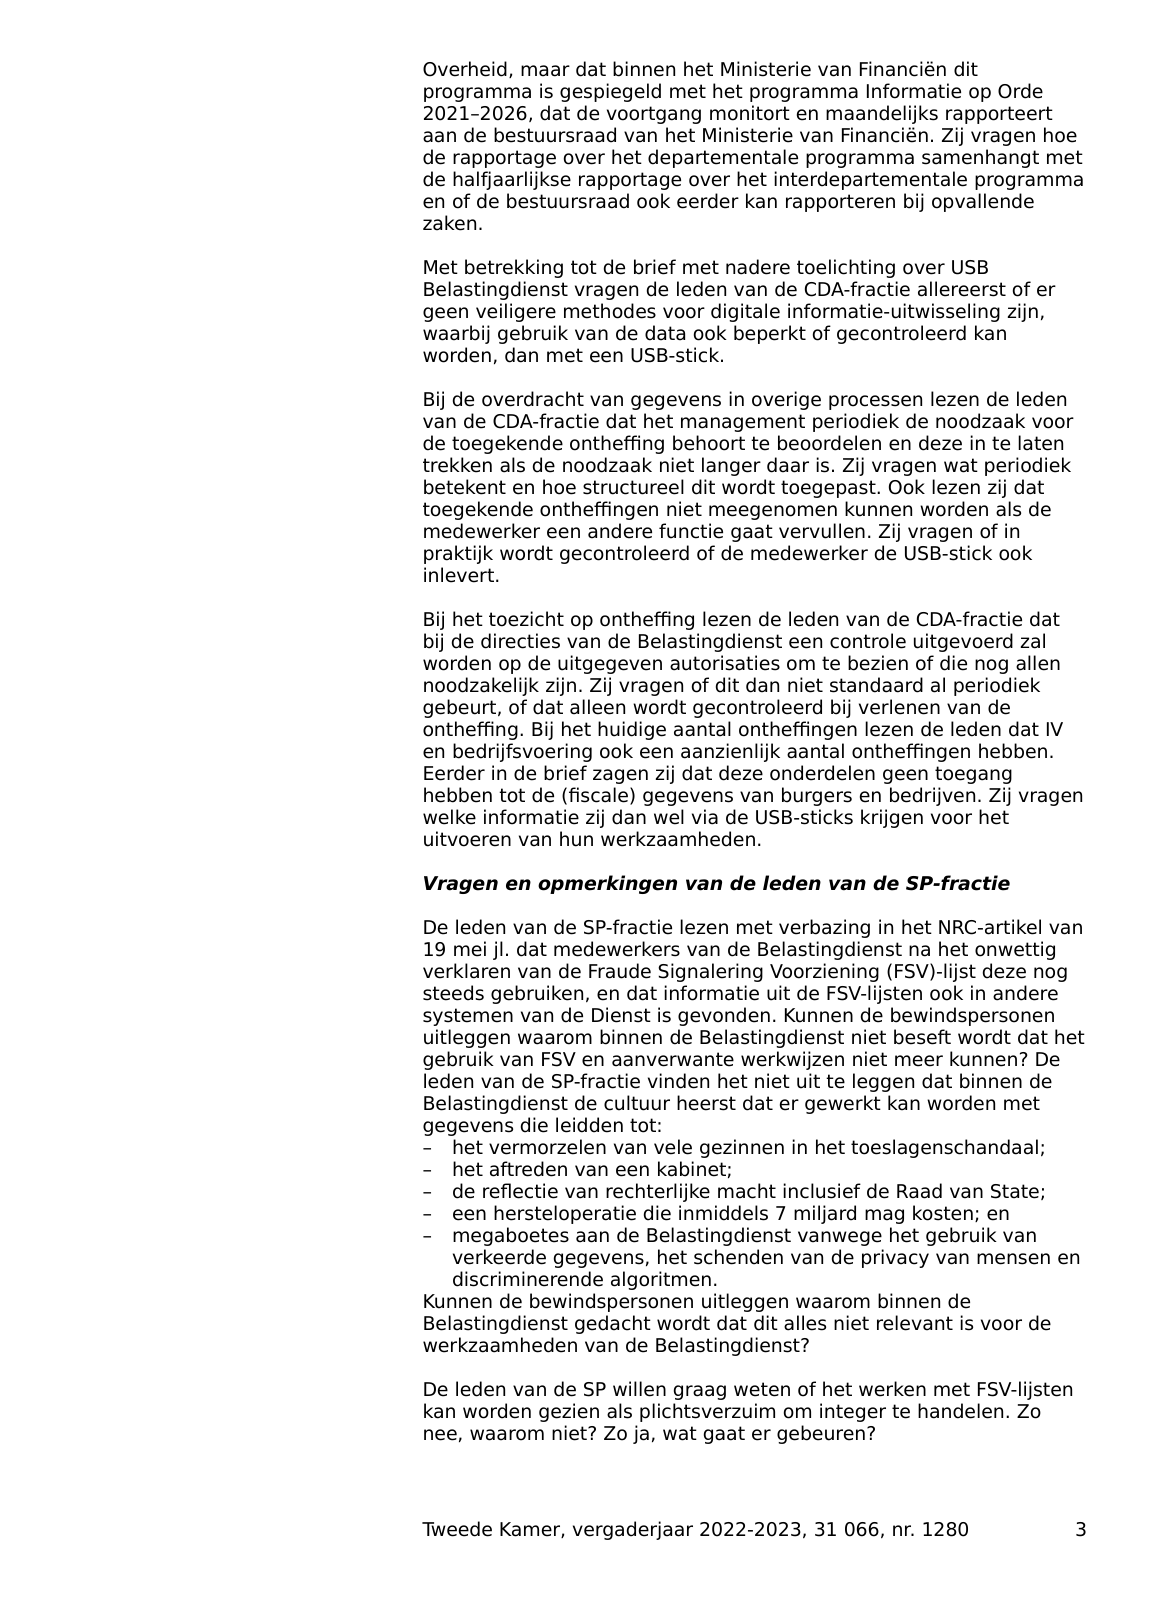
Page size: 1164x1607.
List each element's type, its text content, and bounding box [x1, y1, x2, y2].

text De leden van de SP-fractie lezen met verbazing in het NRC-artikel van 19 mei jl. dat medewerkers van de Belastingdienst na het onwettig verklaren van de Fraude Signalering Voorziening (FSV)-lijst deze nog steeds gebruiken, en dat informatie uit de FSV-lijsten ook in andere systemen van de Dienst is gevonden. Kunnen de bewindspersonen uitleggen waarom binnen de Belastingdienst niet beseft wordt dat het gebruik van FSV en aanverwante werkwijzen niet meer kunnen? De leden van de SP-fractie vinden het niet uit te leggen dat binnen de Belastingdienst de cultuur heerst dat er gewerkt kan worden met gegevens die leidden tot: [422, 917, 1087, 1137]
subtitle Vragen en opmerkingen van de leden van de SP-fractie [422, 873, 1087, 895]
text – het vermorzelen van vele gezinnen in het toeslagenschandaal; [422, 1137, 1087, 1159]
text Overheid, maar dat binnen het Ministerie van Financiën dit programma is gespiegeld met het programma Informatie op Orde 2021–2026, dat de voortgang monitort en maandelijks rapporteert aan de bestuursraad van het Ministerie van Financiën. Zij vragen hoe de rapportage over het departementale programma samenhangt met de halfjaarlijkse rapportage over het interdepartementale programma en of de bestuursraad ook eerder kan rapporteren bij opvallende zaken. [422, 59, 1087, 235]
text Met betrekking tot de brief met nadere toelichting over USB Belastingdienst vragen de leden van de CDA-fractie allereerst of er geen veiligere methodes voor digitale informatie-uitwisseling zijn, waarbij gebruik van de data ook beperkt of gecontroleerd kan worden, dan met een USB-stick. [422, 257, 1087, 367]
text – megaboetes aan de Belastingdienst vanwege het gebruik van verkeerde gegevens, het schenden van de privacy van mensen en discriminerende algoritmen. [422, 1225, 1087, 1291]
text – de reflectie van rechterlijke macht inclusief de Raad van State; [422, 1181, 1087, 1203]
text Bij het toezicht op ontheffing lezen de leden van de CDA-fractie dat bij de directies van de Belastingdienst een controle uitgevoerd zal worden op de uitgegeven autorisaties om te bezien of die nog allen noodzakelijk zijn. Zij vragen of dit dan niet standaard al periodiek gebeurt, of dat alleen wordt gecontroleerd bij verlenen van de ontheffing. Bij het huidige aantal ontheffingen lezen de leden dat IV en bedrijfsvoering ook een aanzienlijk aantal ontheffingen hebben. Eerder in de brief zagen zij dat deze onderdelen geen toegang hebben tot de (fiscale) gegevens van burgers en bedrijven. Zij vragen welke informatie zij dan wel via de USB-sticks krijgen voor het uitvoeren van hun werkzaamheden. [422, 609, 1087, 851]
text – een hersteloperatie die inmiddels 7 miljard mag kosten; en [422, 1203, 1087, 1225]
text Kunnen de bewindspersonen uitleggen waarom binnen de Belastingdienst gedacht wordt dat dit alles niet relevant is voor de werkzaamheden van de Belastingdienst? [422, 1291, 1087, 1357]
text Bij de overdracht van gegevens in overige processen lezen de leden van de CDA-fractie dat het management periodiek de noodzaak voor de toegekende ontheffing behoort te beoordelen en deze in te laten trekken als de noodzaak niet langer daar is. Zij vragen wat periodiek betekent en hoe structureel dit wordt toegepast. Ook lezen zij dat toegekende ontheffingen niet meegenomen kunnen worden als de medewerker een andere functie gaat vervullen. Zij vragen of in praktijk wordt gecontroleerd of de medewerker de USB-stick ook inlevert. [422, 389, 1087, 587]
text De leden van de SP willen graag weten of het werken met FSV-lijsten kan worden gezien als plichtsverzuim om integer te handelen. Zo nee, waarom niet? Zo ja, wat gaat er gebeuren? [422, 1379, 1087, 1445]
text – het aftreden van een kabinet; [422, 1159, 1087, 1181]
